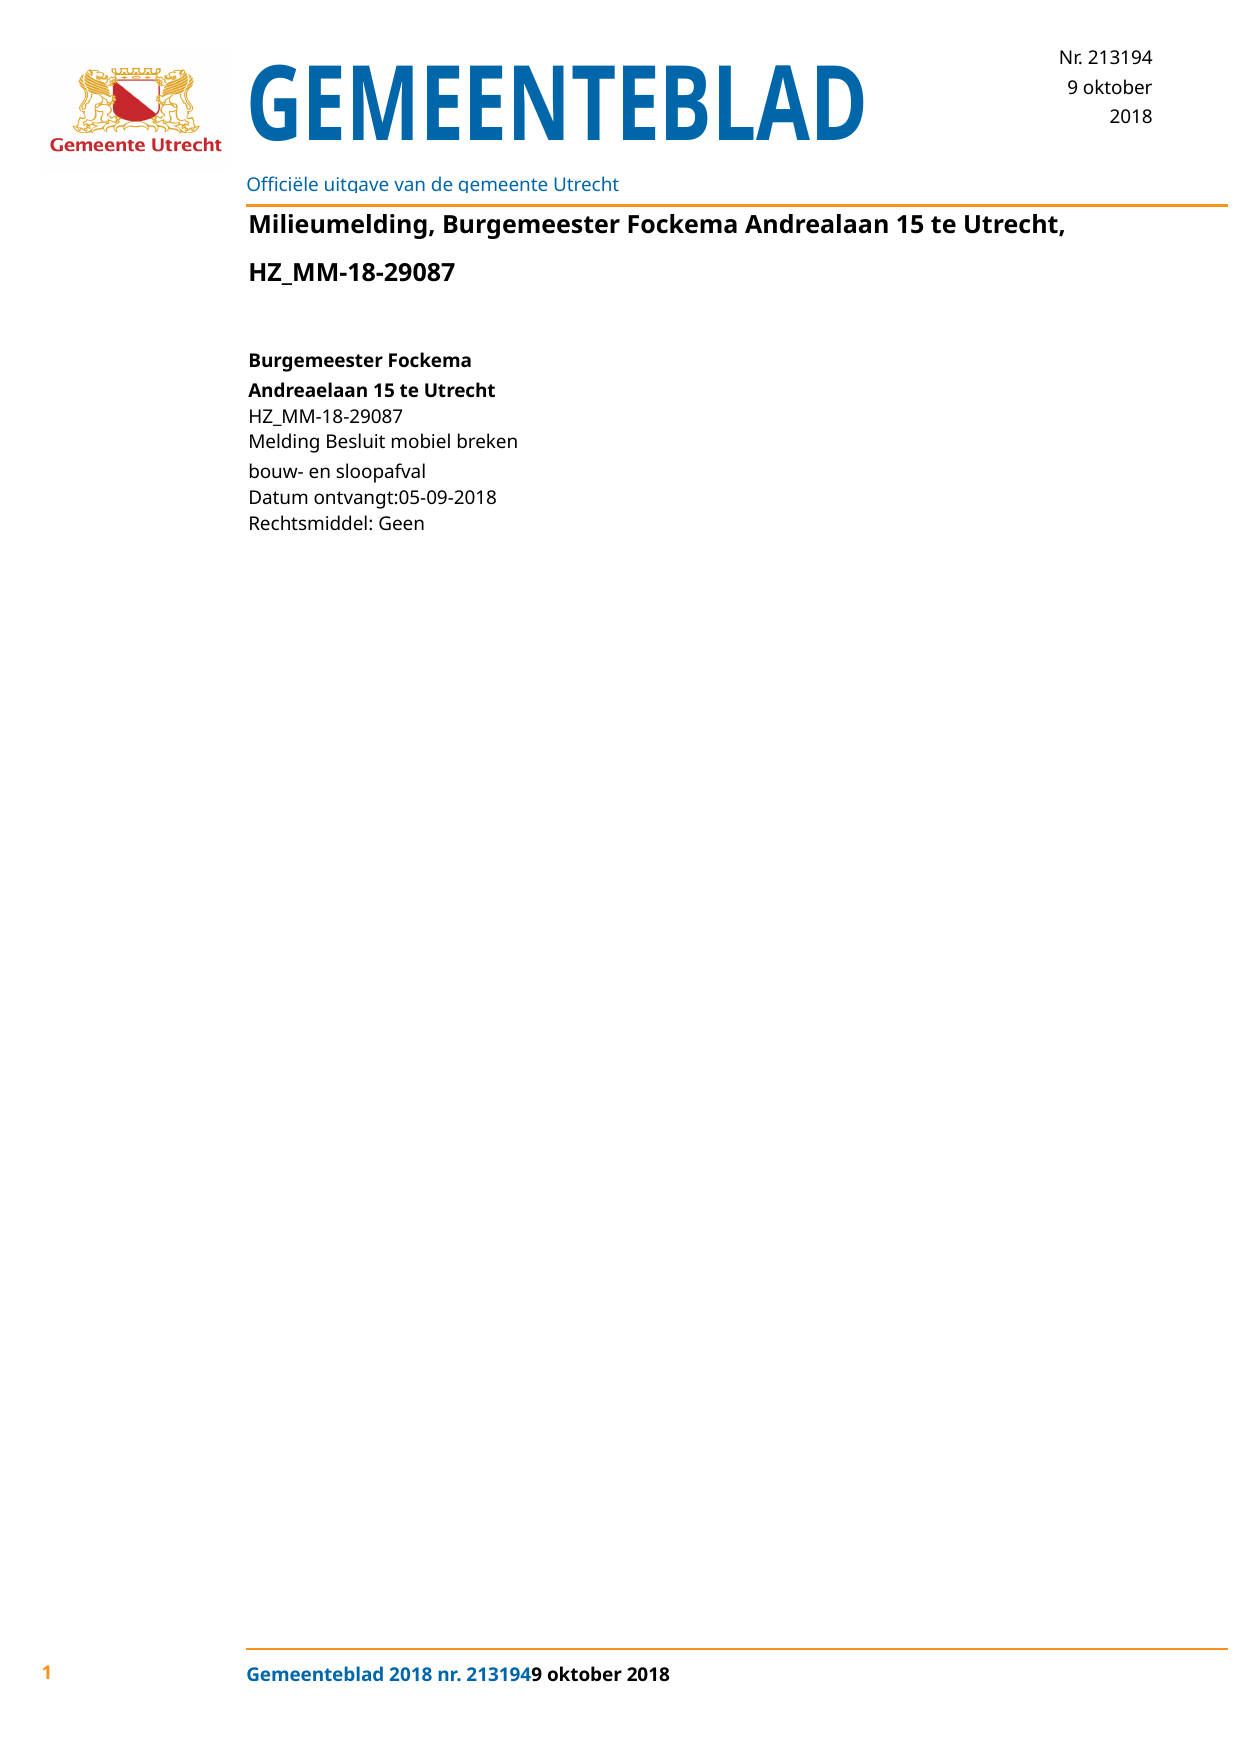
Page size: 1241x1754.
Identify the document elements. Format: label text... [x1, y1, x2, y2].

table_cell Datum ontvangt:05-09-2018 [248, 484, 850, 510]
text Milieumelding, Burgemeester Fockema Andrealaan 15 te Utrecht, HZ_MM-18-29087 [248, 207, 1152, 288]
table_header Burgemeester Fockema Andreaelaan 15 te Utrecht [248, 348, 549, 403]
table_cell Melding Besluit mobiel breken bouw- en sloopafval [248, 429, 549, 484]
table_cell Rechtsmiddel: Geen [248, 510, 1152, 535]
table_cell HZ_MM-18-29087 [248, 403, 850, 429]
picture [41, 47, 231, 172]
